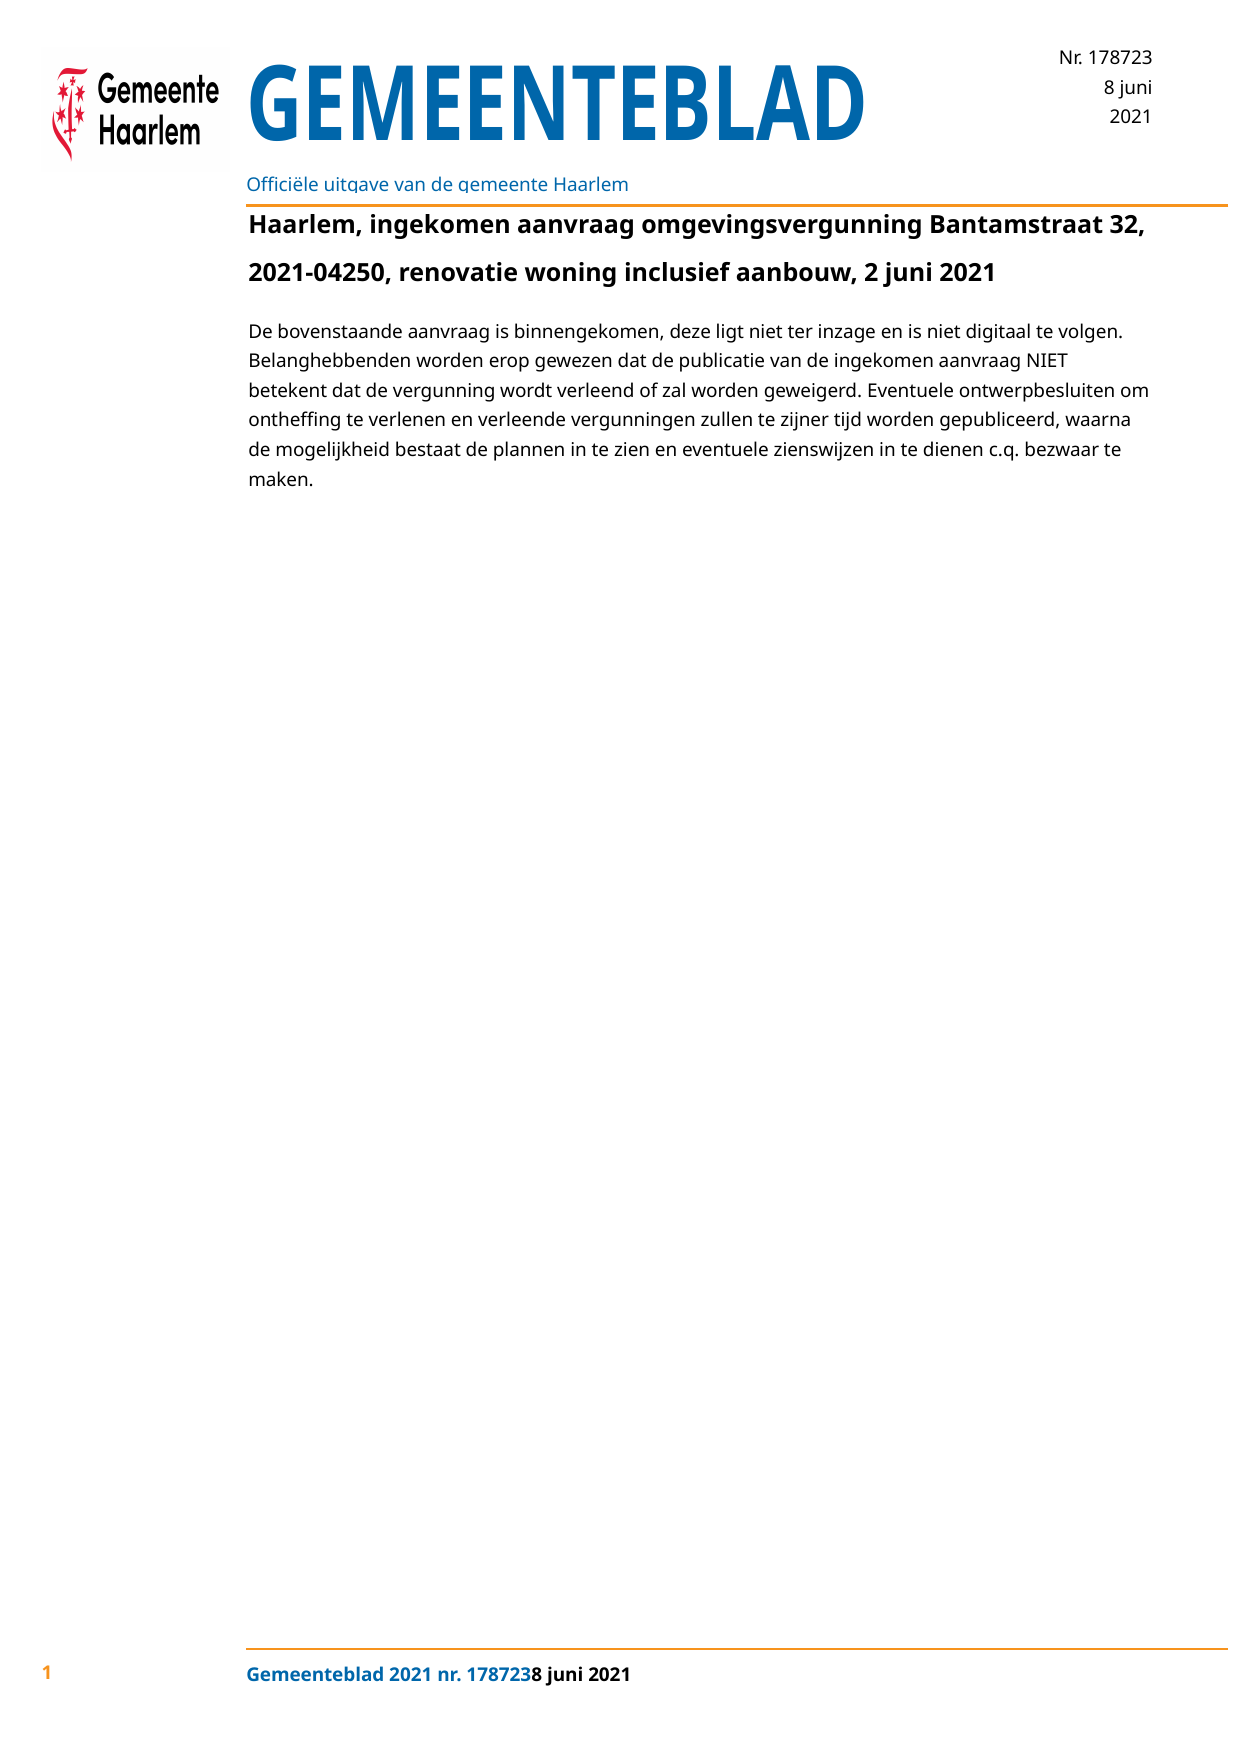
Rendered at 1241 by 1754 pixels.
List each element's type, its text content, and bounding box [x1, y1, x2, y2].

text Haarlem, ingekomen aanvraag omgevingsvergunning Bantamstraat 32, 2021-04250, renovatie woning inclusief aanbouw, 2 juni 2021 [248, 207, 1152, 288]
text De bovenstaande aanvraag is binnengekomen, deze ligt niet ter inzage en is niet digitaal te volgen. Belanghebbenden worden erop gewezen dat de publicatie van de ingekomen aanvraag NIET betekent dat de vergunning wordt verleend of zal worden geweigerd. Eventuele ontwerpbesluiten om ontheffing te verlenen en verleende vergunningen zullen te zijner tijd worden gepubliceerd, waarna de mogelijkheid bestaat de plannen in te zien en eventuele zienswijzen in te dienen c.q. bezwaar te maken. [248, 318, 1152, 492]
picture [41, 47, 231, 172]
